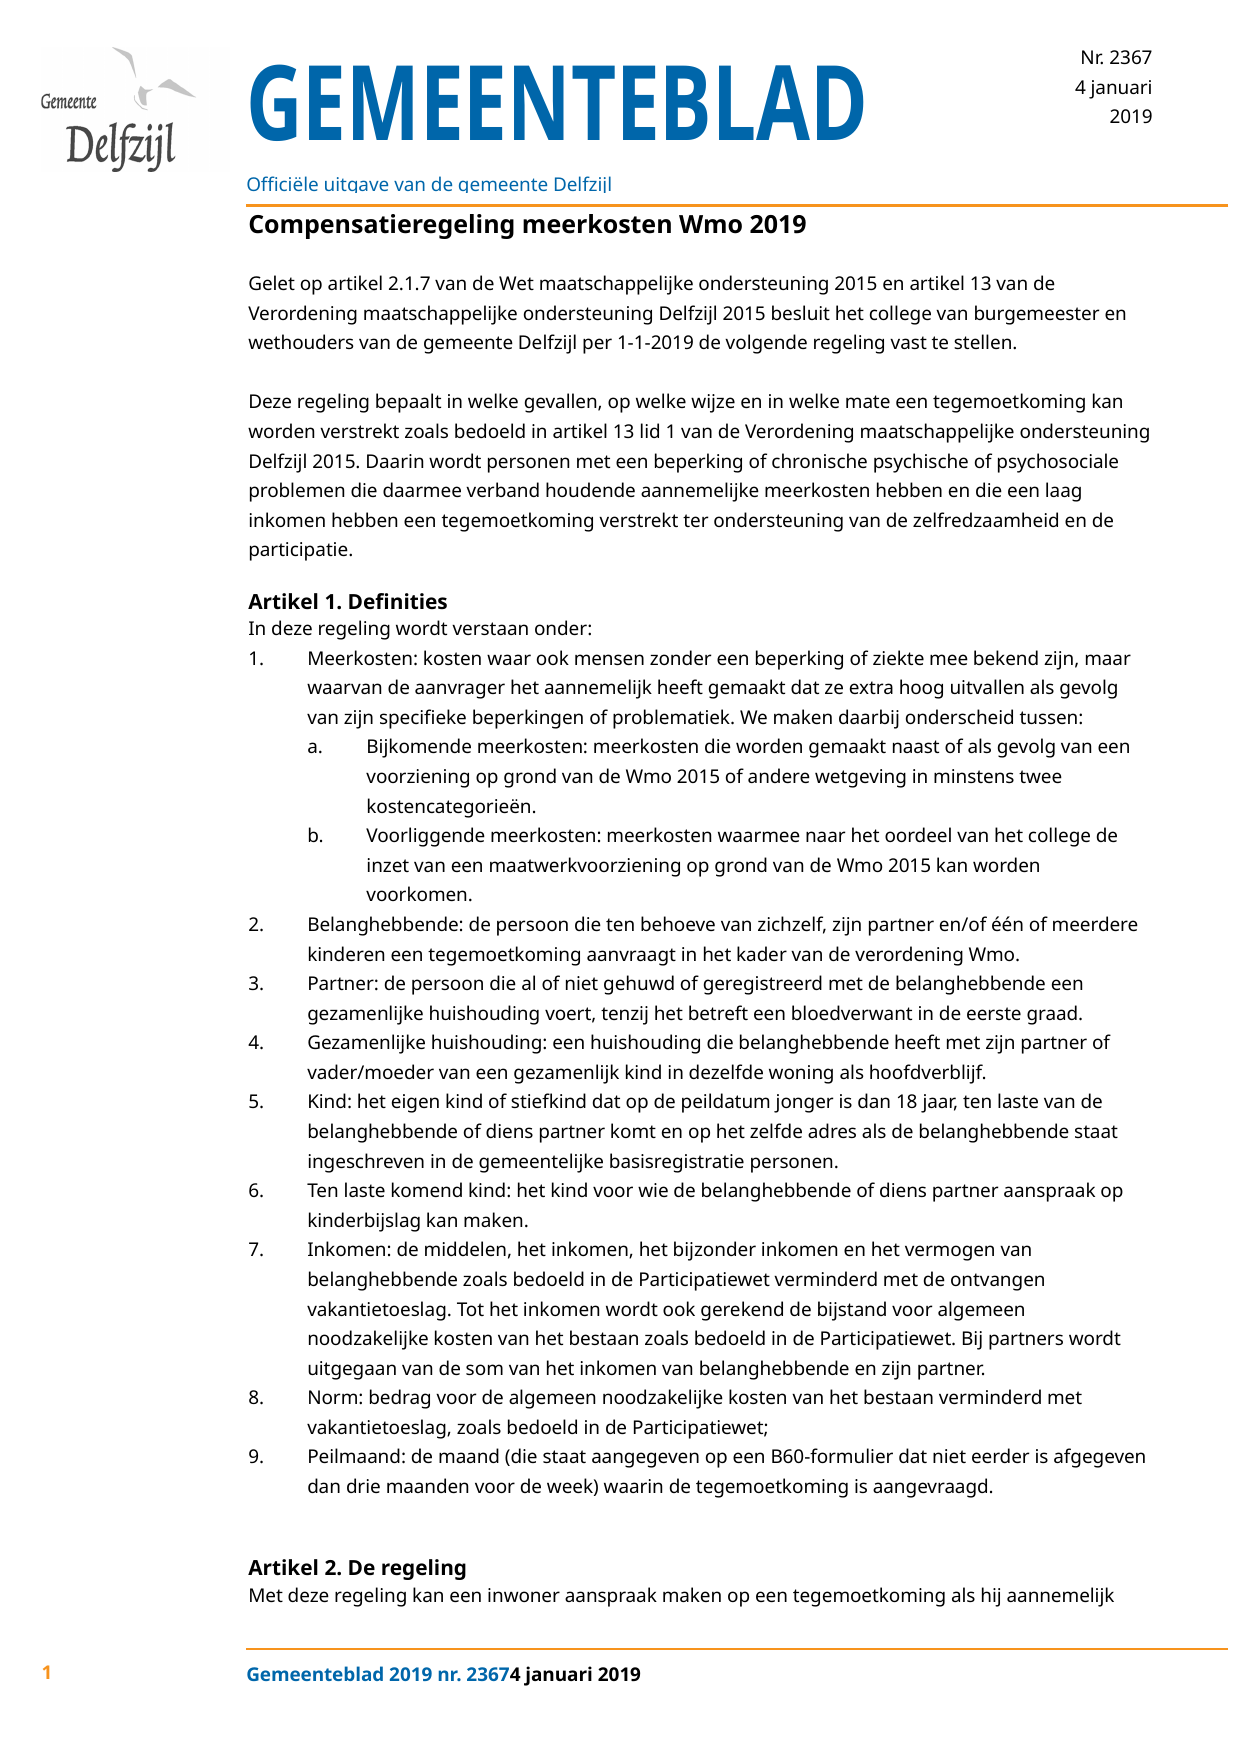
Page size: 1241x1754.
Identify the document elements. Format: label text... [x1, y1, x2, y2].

text Gelet op artikel 2.1.7 van de Wet maatschappelijke ondersteuning 2015 en artikel 13 van de Verordening maatschappelijke ondersteuning Delfzijl 2015 besluit het college van burgemeester en wethouders van de gemeente Delfzijl per 1-1-2019 de volgende regeling vast te stellen. [248, 270, 1152, 355]
list Kind: het eigen kind of stiefkind dat op de peildatum jonger is dan 18 jaar, ten laste van de belanghebbende of diens partner komt en op het zelfde adres als de belanghebbende staat ingeschreven in de gemeentelijke basisregistratie personen. [248, 1089, 1152, 1174]
text In deze regeling wordt verstaan onder: [248, 615, 1152, 641]
list Gezamenlijke huishouding: een huishouding die belanghebbende heeft met zijn partner of vader/moeder van een gezamenlijk kind in dezelfde woning als hoofdverblijf. [248, 1029, 1152, 1085]
list Bijkomende meerkosten: meerkosten die worden gemaakt naast of als gevolg van een voorziening op grond van de Wmo 2015 of andere wetgeving in minstens twee kostencategorieën. [307, 734, 1152, 819]
list Voorliggende meerkosten: meerkosten waarmee naar het oordeel van het college de inzet van een maatwerkvoorziening op grond van de Wmo 2015 kan worden voorkomen. [307, 822, 1152, 907]
text Met deze regeling kan een inwoner aanspraak maken op een tegemoetkoming als hij aannemelijk [248, 1582, 1152, 1607]
list Inkomen: de middelen, het inkomen, het bijzonder inkomen en het vermogen van belanghebbende zoals bedoeld in de Participatiewet verminderd met de ontvangen vakantietoeslag. Tot het inkomen wordt ook gerekend de bijstand voor algemeen noodzakelijke kosten van het bestaan zoals bedoeld in de Participatiewet. Bij partners wordt uitgegaan van de som van het inkomen van belanghebbende en zijn partner. [248, 1237, 1152, 1381]
list Peilmaand: de maand (die staat aangegeven op een B60-formulier dat niet eerder is afgegeven dan drie maanden voor de week) waarin de tegemoetkoming is aangevraagd. [248, 1444, 1152, 1499]
text Compensatieregeling meerkosten Wmo 2019 [248, 207, 1152, 241]
list Norm: bedrag voor de algemeen noodzakelijke kosten van het bestaan verminderd met vakantietoeslag, zoals bedoeld in de Participatiewet; [248, 1384, 1152, 1440]
text Deze regeling bepaalt in welke gevallen, op welke wijze en in welke mate een tegemoetkoming kan worden verstrekt zoals bedoeld in artikel 13 lid 1 van de Verordening maatschappelijke ondersteuning Delfzijl 2015. Daarin wordt personen met een beperking of chronische psychische of psychosociale problemen die daarmee verband houdende aannemelijke meerkosten hebben en die een laag inkomen hebben een tegemoetkoming verstrekt ter ondersteuning van de zelfredzaamheid en de participatie. [248, 389, 1152, 562]
picture [41, 47, 231, 172]
list Belanghebbende: de persoon die ten behoeve van zichzelf, zijn partner en/of één of meerdere kinderen een tegemoetkoming aanvraagt in het kader van de verordening Wmo. [248, 911, 1152, 967]
text Artikel 2. De regeling [248, 1553, 1152, 1582]
list Partner: de persoon die al of niet gehuwd of geregistreerd met de belanghebbende een gezamenlijke huishouding voert, tenzij het betreft een bloedverwant in de eerste graad. [248, 970, 1152, 1026]
list Meerkosten: kosten waar ook mensen zonder een beperking of ziekte mee bekend zijn, maar waarvan de aanvrager het aannemelijk heeft gemaakt dat ze extra hoog uitvallen als gevolg van zijn specifieke beperkingen of problematiek. We maken daarbij onderscheid tussen: [248, 645, 1152, 730]
list Ten laste komend kind: het kind voor wie de belanghebbende of diens partner aanspraak op kinderbijslag kan maken. [248, 1177, 1152, 1233]
text Artikel 1. Definities [248, 587, 1152, 615]
